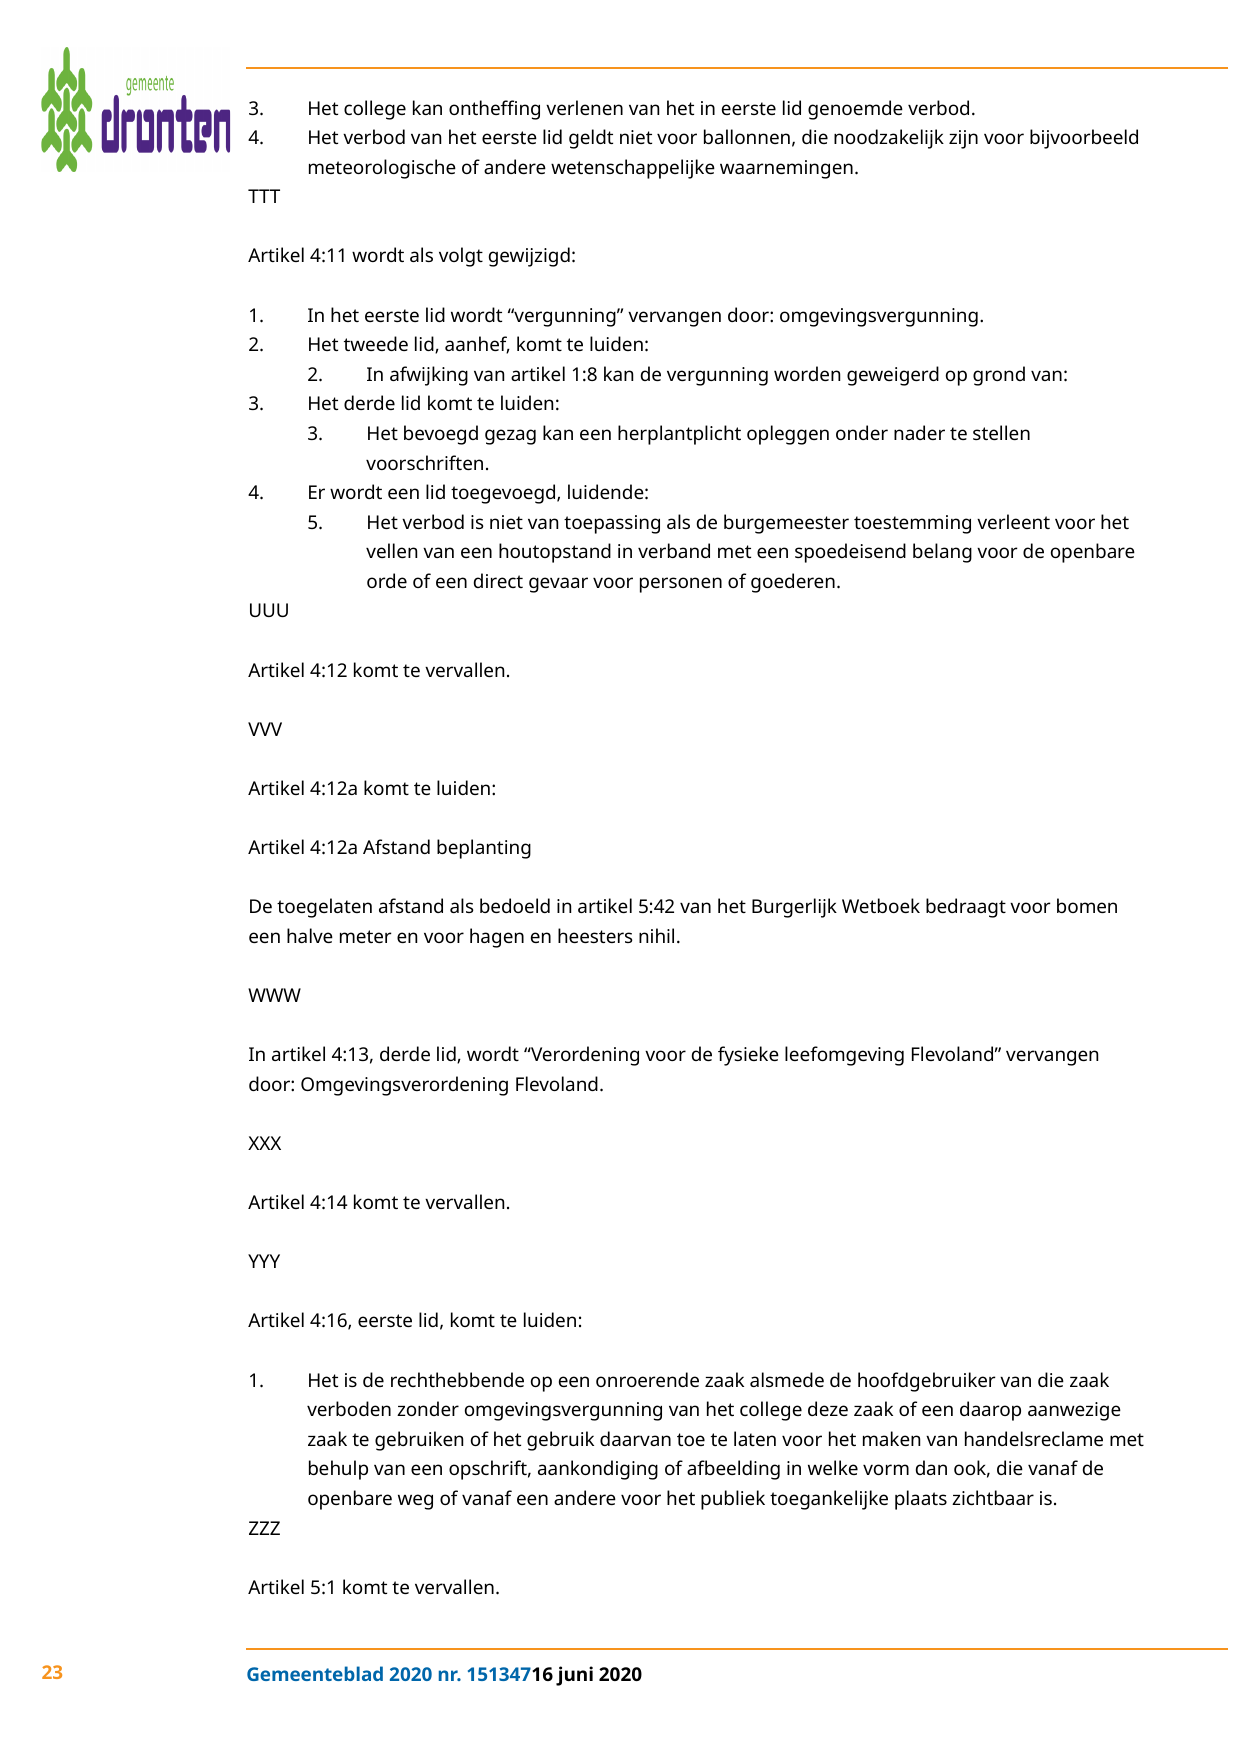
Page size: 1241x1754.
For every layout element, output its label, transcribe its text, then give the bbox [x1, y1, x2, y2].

list Het verbod is niet van toepassing als de burgemeester toestemming verleent voor het vellen van een houtopstand in verband met een spoedeisend belang voor de openbare orde of een direct gevaar voor personen of goederen. [307, 509, 1152, 594]
list Het tweede lid, aanhef, komt te luiden: [248, 331, 1152, 357]
list Het derde lid komt te luiden: [248, 391, 1152, 416]
list Het bevoegd gezag kan een herplantplicht opleggen onder nader te stellen voorschriften. [307, 420, 1152, 476]
list Het verbod van het eerste lid geldt niet voor ballonnen, die noodzakelijk zijn voor bijvoorbeeld meteorologische of andere wetenschappelijke waarnemingen. [248, 124, 1152, 180]
text ZZZ [248, 1515, 1152, 1541]
text Artikel 5:1 komt te vervallen. [248, 1574, 1152, 1600]
list In het eerste lid wordt “vergunning” vervangen door: omgevingsvergunning. [248, 302, 1152, 328]
text Artikel 4:12a komt te luiden: [248, 775, 1152, 801]
text UUU [248, 598, 1152, 623]
text Artikel 4:12a Afstand beplanting [248, 834, 1152, 860]
text WWW [248, 982, 1152, 1008]
text Artikel 4:14 komt te vervallen. [248, 1189, 1152, 1215]
list Er wordt een lid toegevoegd, luidende: [248, 479, 1152, 505]
list Het college kan ontheffing verlenen van het in eerste lid genoemde verbod. [248, 95, 1152, 121]
text Artikel 4:12 komt te vervallen. [248, 657, 1152, 683]
text In artikel 4:13, derde lid, wordt “Verordening voor de fysieke leefomgeving Flevoland” vervangen door: Omgevingsverordening Flevoland. [248, 1041, 1152, 1097]
text XXX [248, 1130, 1152, 1156]
text TTT [248, 183, 1152, 209]
list Het is de rechthebbende op een onroerende zaak alsmede de hoofdgebruiker van die zaak verboden zonder omgevingsvergunning van het college deze zaak of een daarop aanwezige zaak te gebruiken of het gebruik daarvan toe te laten voor het maken van handelsreclame met behulp van een opschrift, aankondiging of afbeelding in welke vorm dan ook, die vanaf de openbare weg of vanaf een andere voor het publiek toegankelijke plaats zichtbaar is. [248, 1367, 1152, 1511]
text VVV [248, 716, 1152, 742]
list In afwijking van artikel 1:8 kan de vergunning worden geweigerd op grond van: [307, 361, 1152, 387]
text Artikel 4:11 wordt als volgt gewijzigd: [248, 243, 1152, 268]
text De toegelaten afstand als bedoeld in artikel 5:42 van het Burgerlijk Wetboek bedraagt voor bomen een halve meter en voor hagen en heesters nihil. [248, 893, 1152, 949]
text YYY [248, 1248, 1152, 1274]
picture [41, 47, 231, 172]
text Artikel 4:16, eerste lid, komt te luiden: [248, 1308, 1152, 1333]
